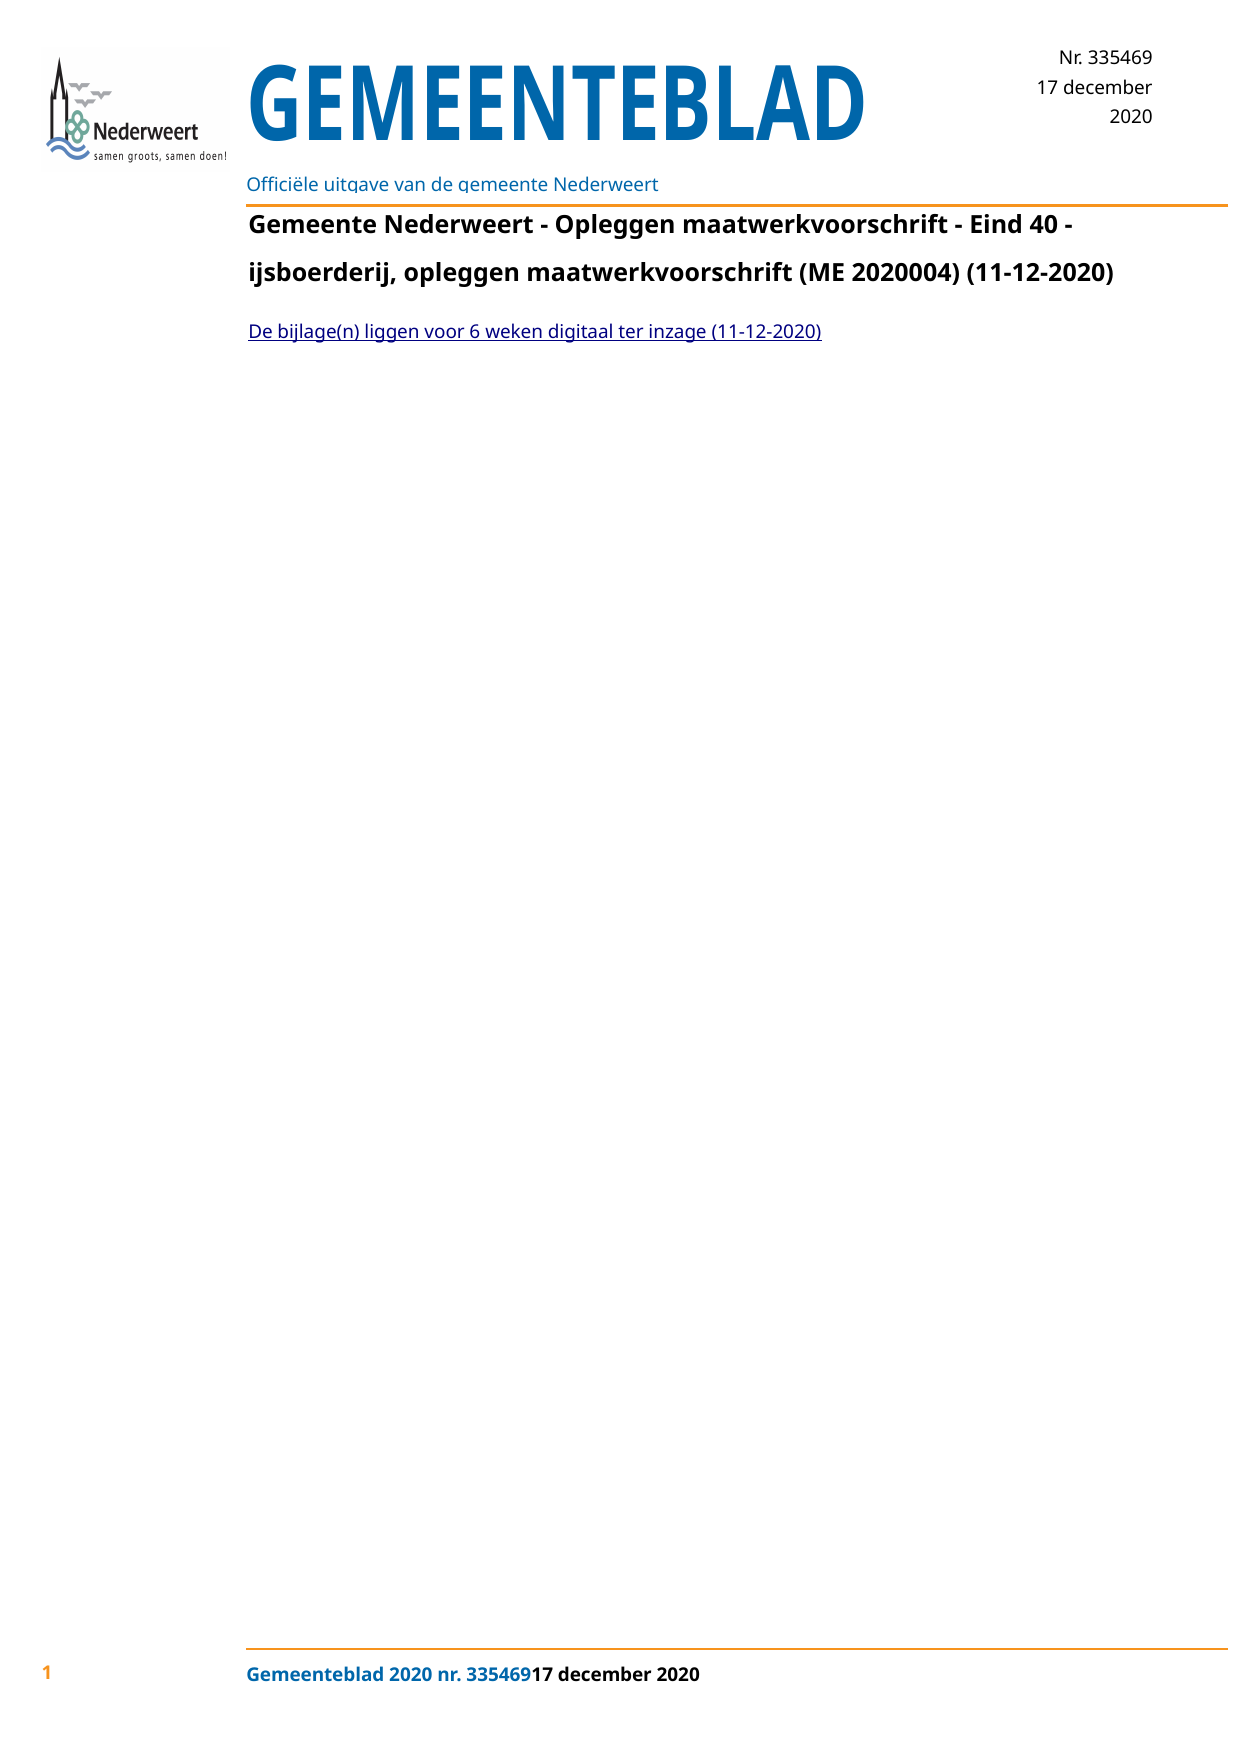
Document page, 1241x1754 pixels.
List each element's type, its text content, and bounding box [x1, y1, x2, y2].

text De bijlage(n) liggen voor 6 weken digitaal ter inzage (11-12-2020) [248, 318, 1152, 344]
text Gemeente Nederweert - Opleggen maatwerkvoorschrift - Eind 40 - ijsboerderij, opleggen maatwerkvoorschrift (ME 2020004) (11-12-2020) [248, 207, 1152, 288]
picture [41, 47, 231, 172]
